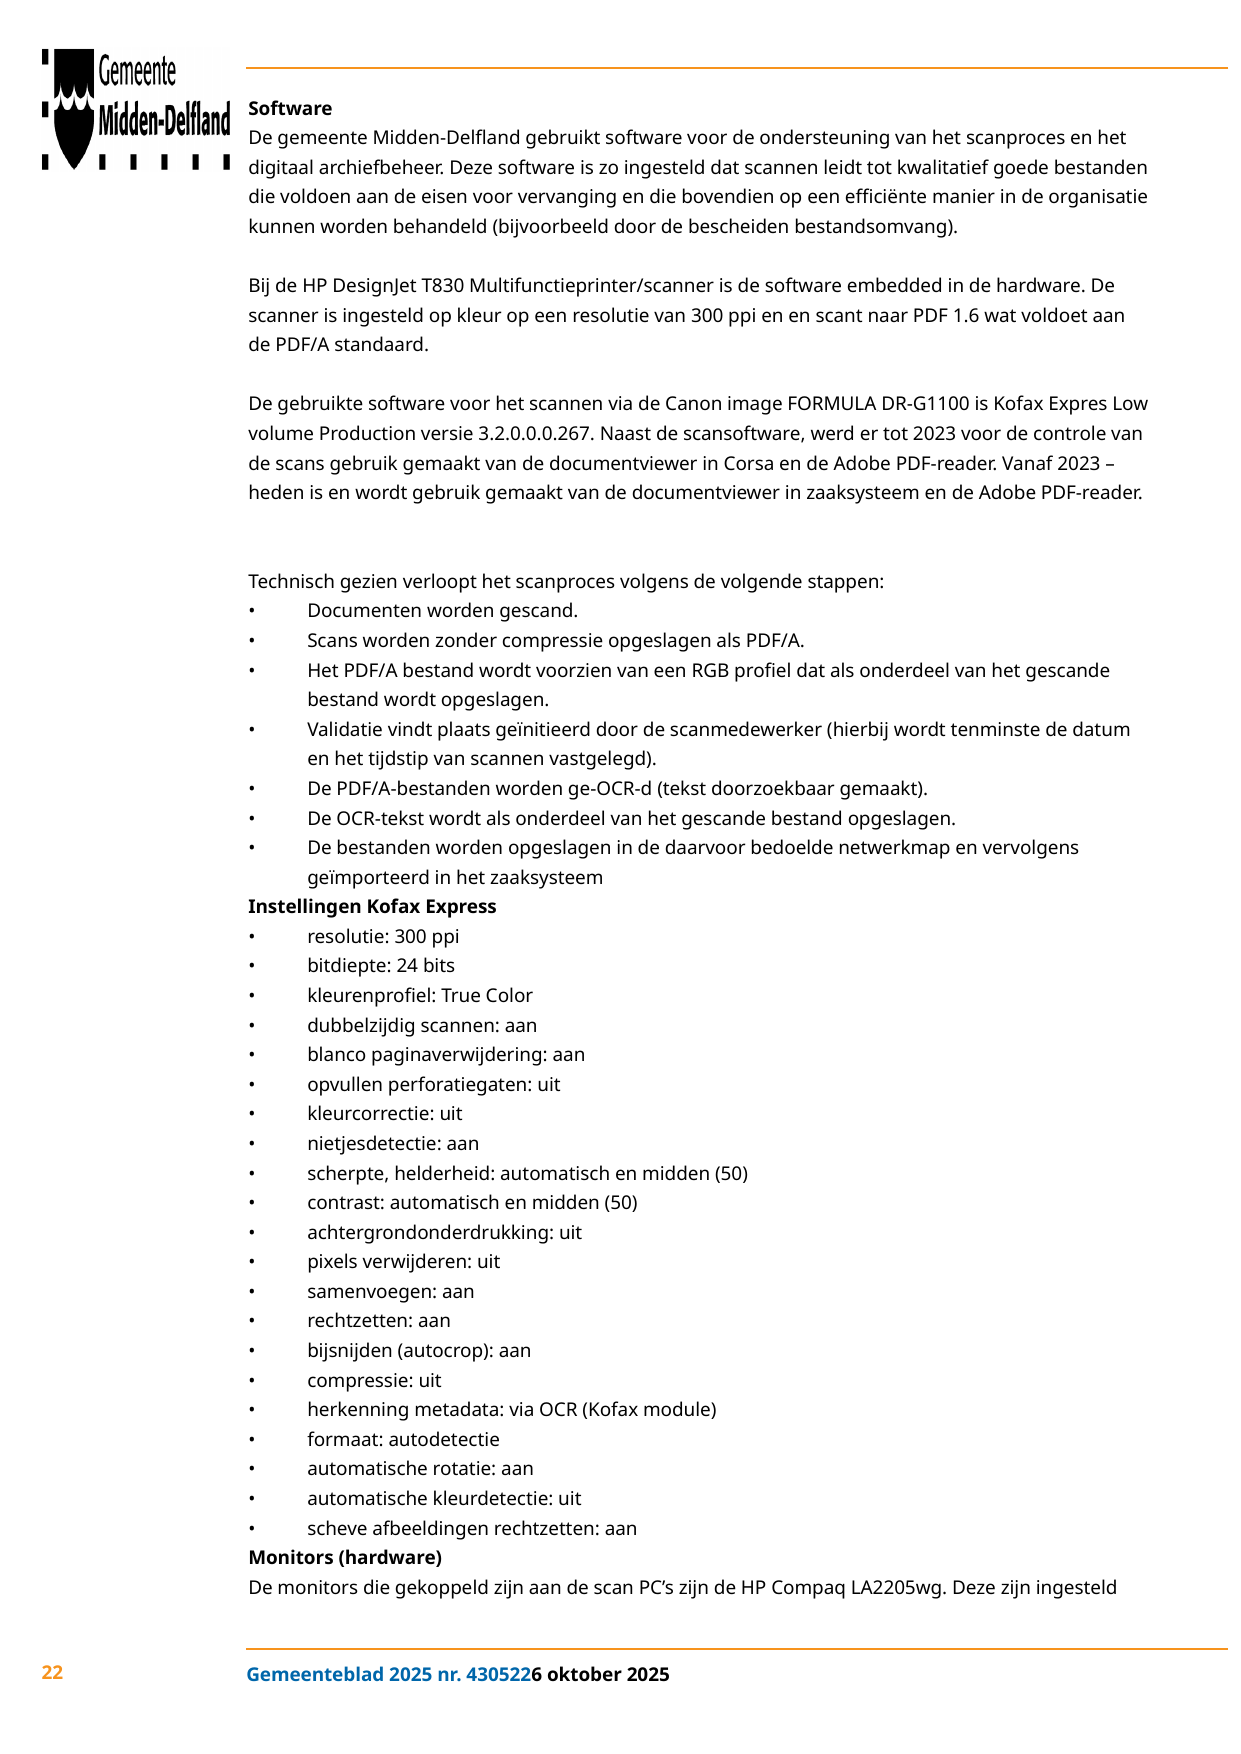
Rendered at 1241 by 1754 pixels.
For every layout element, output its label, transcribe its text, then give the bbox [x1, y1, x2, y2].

text De monitors die gekoppeld zijn aan de scan PC’s zijn de HP Compaq LA2205wg. Deze zijn ingesteld [248, 1574, 1152, 1600]
text De gebruikte software voor het scannen via de Canon image FORMULA DR-G1100 is Kofax Expres Low volume Production versie 3.2.0.0.0.267. Naast de scansoftware, werd er tot 2023 voor de controle van de scans gebruik gemaakt van de documentviewer in Corsa en de Adobe PDF-reader. Vanaf 2023 – heden is en wordt gebruik gemaakt van de documentviewer in zaaksysteem en de Adobe PDF-reader. [248, 391, 1152, 505]
list bijsnijden (autocrop): aan [248, 1337, 1152, 1363]
list Het PDF/A bestand wordt voorzien van een RGB profiel dat als onderdeel van het gescande bestand wordt opgeslagen. [248, 657, 1152, 712]
text Monitors (hardware) [248, 1544, 1152, 1570]
list bitdiepte: 24 bits [248, 953, 1152, 978]
list Validatie vindt plaats geïnitieerd door de scanmedewerker (hierbij wordt tenminste de datum en het tijdstip van scannen vastgelegd). [248, 716, 1152, 771]
text De gemeente Midden-Delfland gebruikt software voor de ondersteuning van het scanproces en het digitaal archiefbeheer. Deze software is zo ingesteld dat scannen leidt tot kwalitatief goede bestanden die voldoen aan de eisen voor vervanging en die bovendien op een efficiënte manier in de organisatie kunnen worden behandeld (bijvoorbeeld door de bescheiden bestandsomvang). [248, 124, 1152, 239]
list contrast: automatisch en midden (50) [248, 1189, 1152, 1215]
text Software [248, 95, 1152, 121]
text Technisch gezien verloopt het scanproces volgens de volgende stappen: [248, 568, 1152, 594]
list rechtzetten: aan [248, 1308, 1152, 1333]
list Documenten worden gescand. [248, 598, 1152, 623]
text Instellingen Kofax Express [248, 893, 1152, 919]
list scheve afbeeldingen rechtzetten: aan [248, 1515, 1152, 1541]
list kleurenprofiel: True Color [248, 982, 1152, 1008]
list automatische kleurdetectie: uit [248, 1485, 1152, 1511]
picture [41, 47, 231, 172]
list herkenning metadata: via OCR (Kofax module) [248, 1396, 1152, 1422]
list dubbelzijdig scannen: aan [248, 1012, 1152, 1038]
list opvullen perforatiegaten: uit [248, 1071, 1152, 1097]
list blanco paginaverwijdering: aan [248, 1041, 1152, 1067]
list pixels verwijderen: uit [248, 1248, 1152, 1274]
list De bestanden worden opgeslagen in de daarvoor bedoelde netwerkmap en vervolgens geïmporteerd in het zaaksysteem [248, 834, 1152, 890]
list samenvoegen: aan [248, 1278, 1152, 1304]
list resolutie: 300 ppi [248, 923, 1152, 949]
list formaat: autodetectie [248, 1426, 1152, 1452]
list automatische rotatie: aan [248, 1456, 1152, 1481]
list compressie: uit [248, 1367, 1152, 1393]
text Bij de HP DesignJet T830 Multifunctieprinter/scanner is de software embedded in de hardware. De scanner is ingesteld op kleur op een resolutie van 300 ppi en en scant naar PDF 1.6 wat voldoet aan de PDF/A standaard. [248, 272, 1152, 357]
list Scans worden zonder compressie opgeslagen als PDF/A. [248, 627, 1152, 653]
list scherpte, helderheid: automatisch en midden (50) [248, 1160, 1152, 1186]
list achtergrondonderdrukking: uit [248, 1219, 1152, 1245]
list kleurcorrectie: uit [248, 1101, 1152, 1126]
list De PDF/A-bestanden worden ge-OCR-d (tekst doorzoekbaar gemaakt). [248, 775, 1152, 801]
list nietjesdetectie: aan [248, 1130, 1152, 1156]
list De OCR-tekst wordt als onderdeel van het gescande bestand opgeslagen. [248, 805, 1152, 831]
